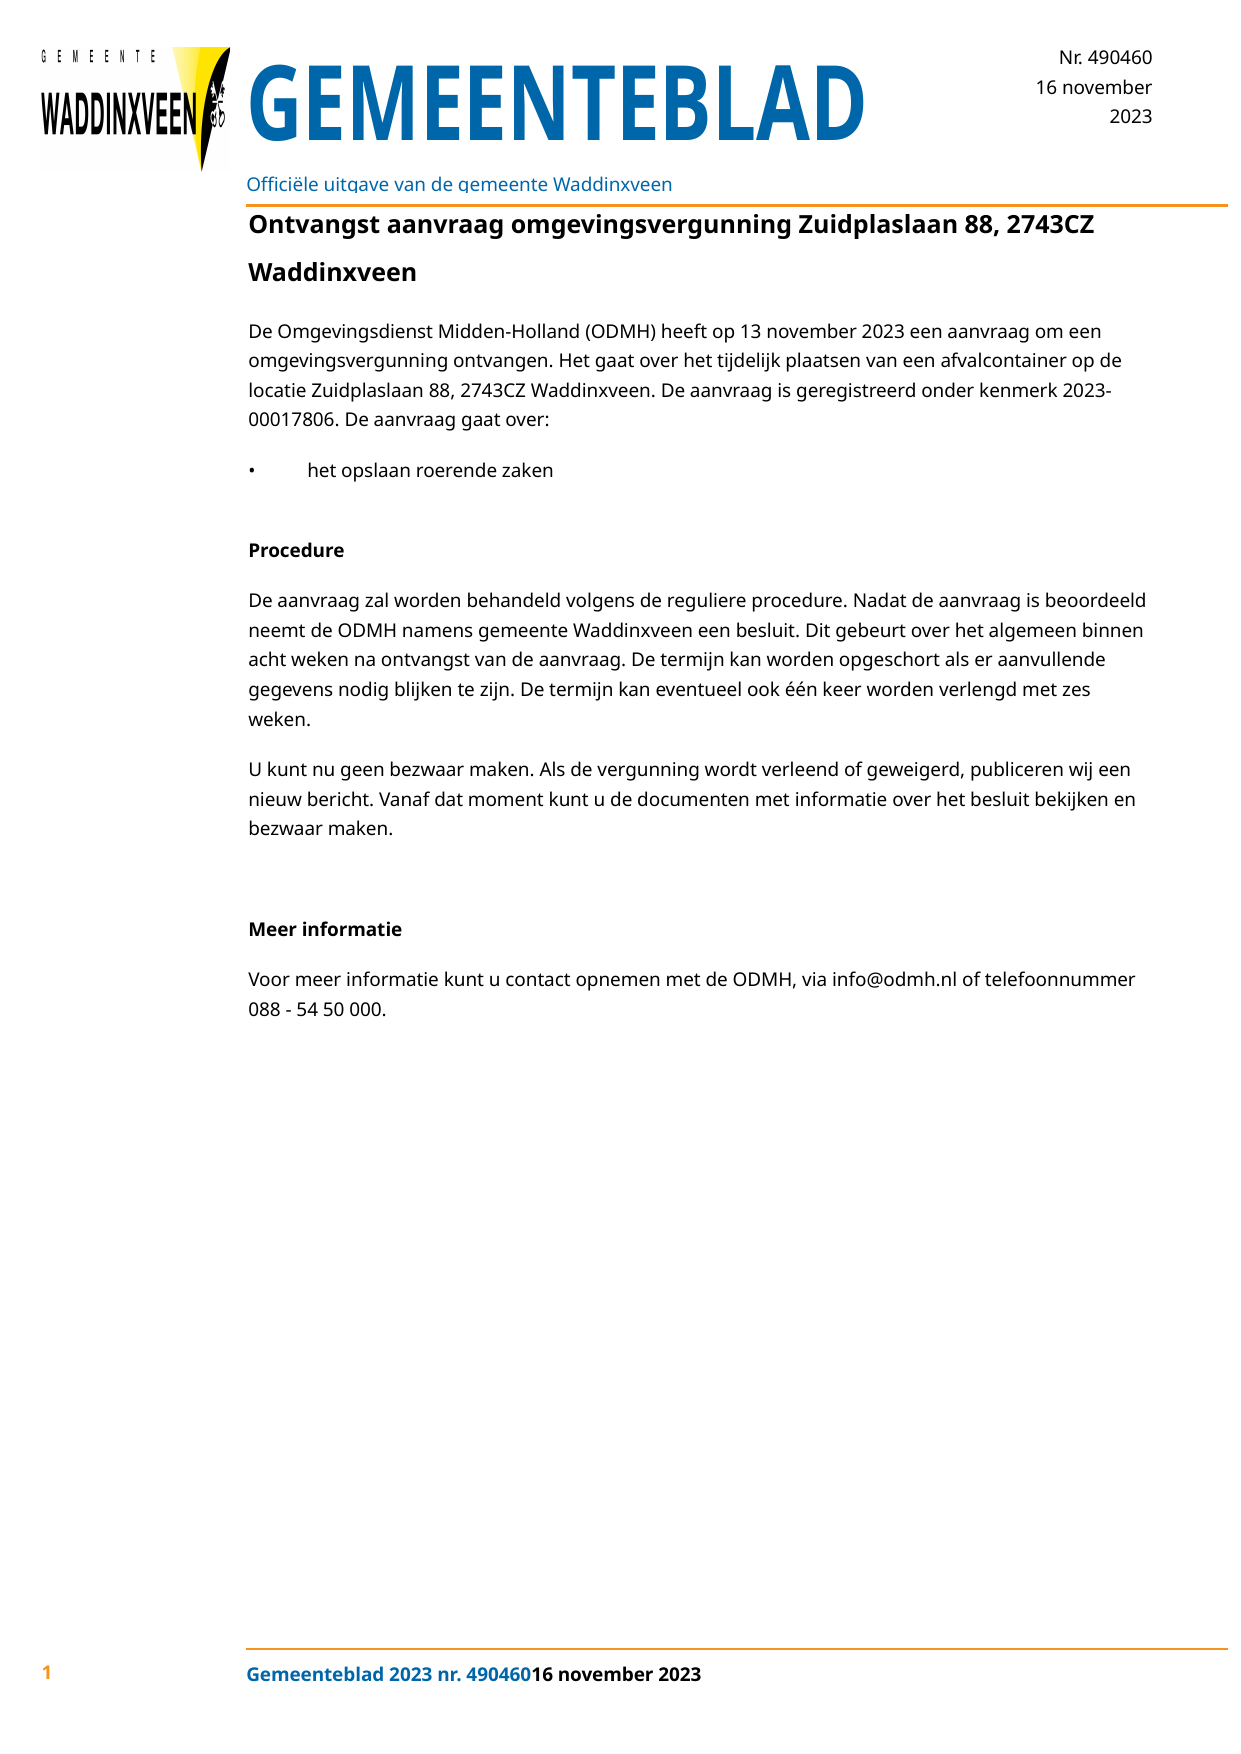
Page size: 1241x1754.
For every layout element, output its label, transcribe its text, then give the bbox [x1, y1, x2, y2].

text De aanvraag zal worden behandeld volgens de reguliere procedure. Nadat de aanvraag is beoordeeld neemt de ODMH namens gemeente Waddinxveen een besluit. Dit gebeurt over het algemeen binnen acht weken na ontvangst van de aanvraag. De termijn kan worden opgeschort als er aanvullende gegevens nodig blijken te zijn. De termijn kan eventueel ook één keer worden verlengd met zes weken. [248, 587, 1152, 732]
text Procedure [248, 537, 1152, 563]
text Voor meer informatie kunt u contact opnemen met de ODMH, via info@odmh.nl of telefoonnummer 088 - 54 50 000. [248, 967, 1152, 1022]
list het opslaan roerende zaken [248, 457, 1152, 483]
text U kunt nu geen bezwaar maken. Als de vergunning wordt verleend of geweigerd, publiceren wij een nieuw bericht. Vanaf dat moment kunt u de documenten met informatie over het besluit bekijken en bezwaar maken. [248, 756, 1152, 841]
text Meer informatie [248, 916, 1152, 942]
picture [41, 47, 231, 172]
text Ontvangst aanvraag omgevingsvergunning Zuidplaslaan 88, 2743CZ Waddinxveen [248, 207, 1152, 288]
text De Omgevingsdienst Midden-Holland (ODMH) heeft op 13 november 2023 een aanvraag om een omgevingsvergunning ontvangen. Het gaat over het tijdelijk plaatsen van een afvalcontainer op de locatie Zuidplaslaan 88, 2743CZ Waddinxveen. De aanvraag is geregistreerd onder kenmerk 2023-00017806. De aanvraag gaat over: [248, 318, 1152, 432]
